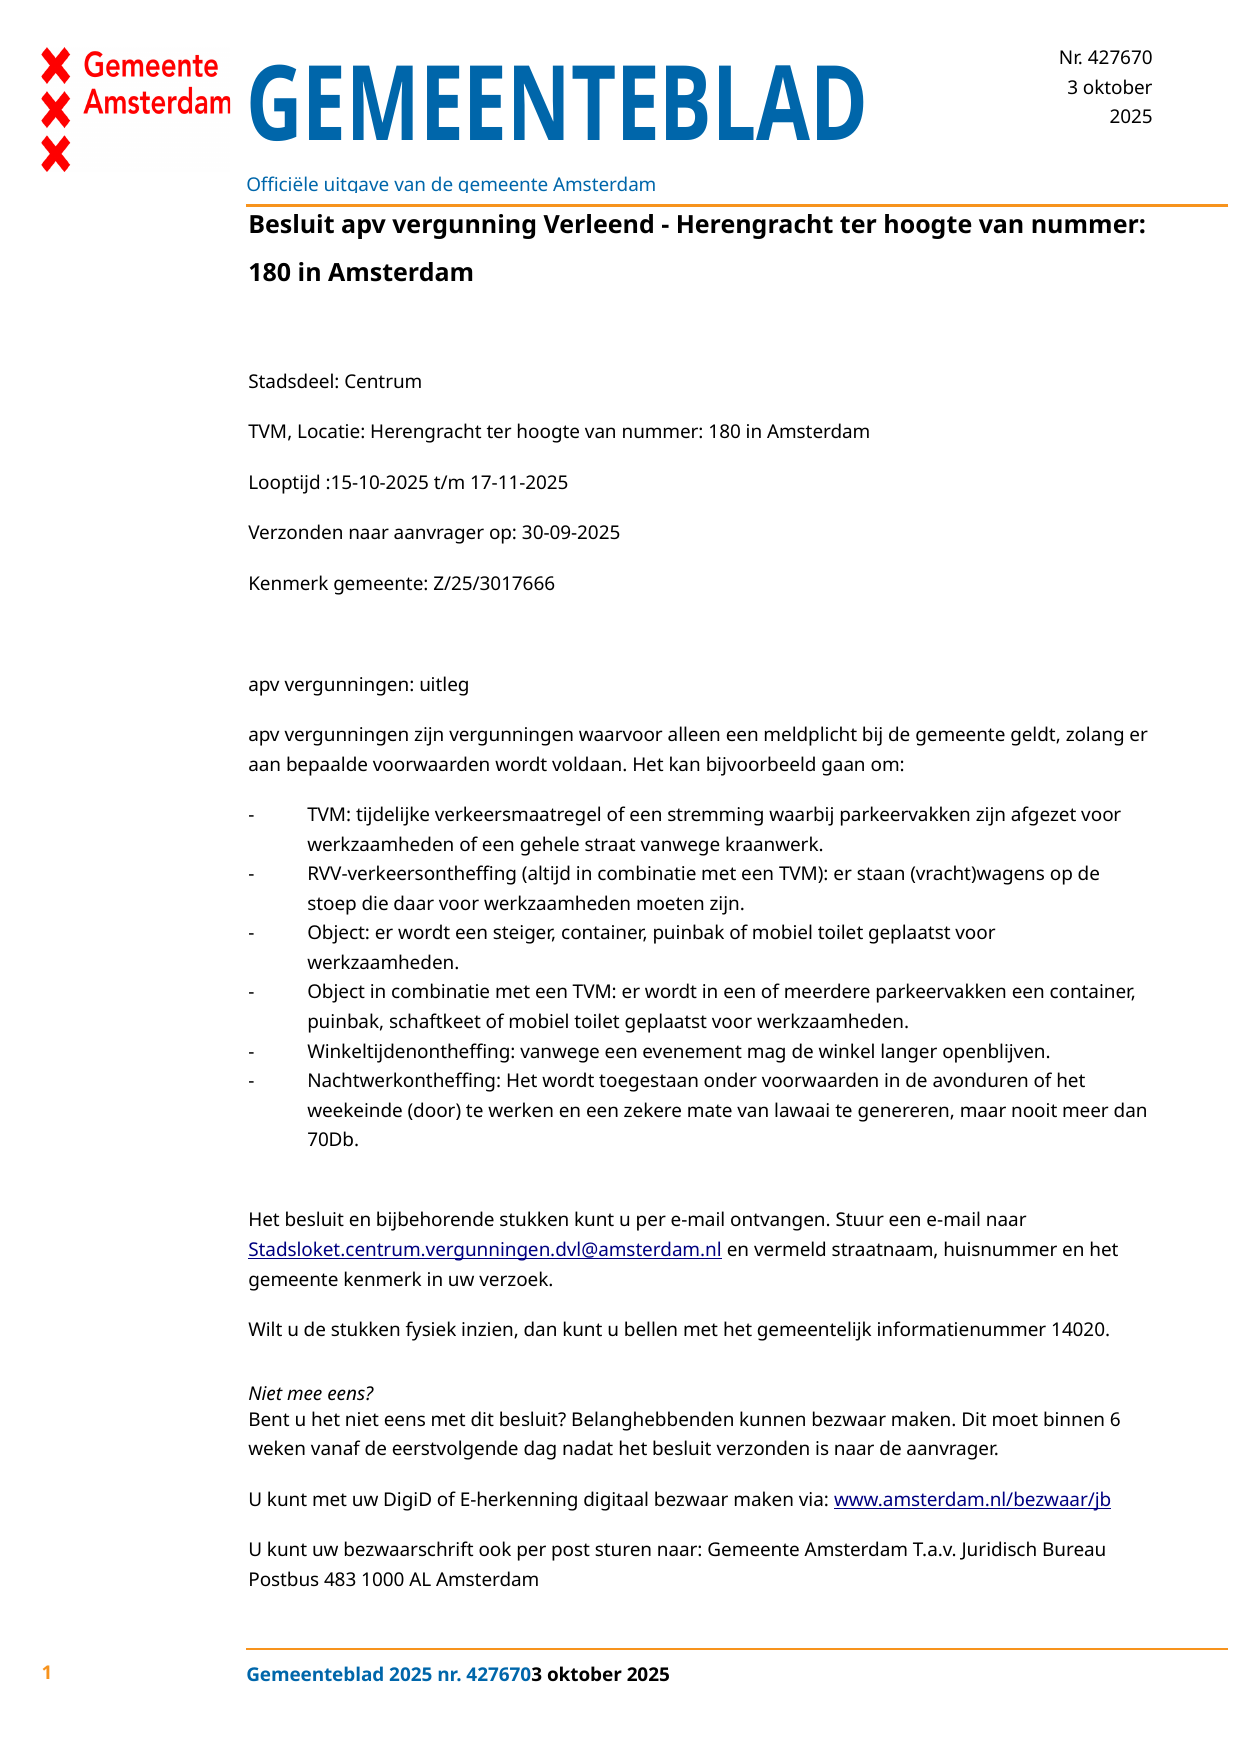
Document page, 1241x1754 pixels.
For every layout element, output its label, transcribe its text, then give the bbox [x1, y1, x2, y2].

text Het besluit en bijbehorende stukken kunt u per e-mail ontvangen. Stuur een e-mail naar Stadsloket.centrum.vergunningen.dvl@amsterdam.nl en vermeld straatnaam, huisnummer en het gemeente kenmerk in uw verzoek. [248, 1207, 1152, 1292]
text Besluit apv vergunning Verleend - Herengracht ter hoogte van nummer: 180 in Amsterdam [248, 207, 1152, 288]
text Niet mee eens? [248, 1380, 1152, 1406]
text TVM, Locatie: Herengracht ter hoogte van nummer: 180 in Amsterdam [248, 419, 1152, 444]
text apv vergunningen: uitleg [248, 671, 1152, 697]
list RVV-verkeersontheffing (altijd in combinatie met een TVM): er staan (vracht)wagens op de stoep die daar voor werkzaamheden moeten zijn. [248, 860, 1152, 916]
text Looptijd :15-10-2025 t/m 17-11-2025 [248, 469, 1152, 495]
list TVM: tijdelijke verkeersmaatregel of een stremming waarbij parkeervakken zijn afgezet voor werkzaamheden of een gehele straat vanwege kraanwerk. [248, 801, 1152, 857]
text U kunt met uw DigiD of E-herkenning digitaal bezwaar maken via: www.amsterdam.nl/bezwaar/jb [248, 1486, 1152, 1512]
text Verzonden naar aanvrager op: 30-09-2025 [248, 519, 1152, 545]
text Kenmerk gemeente: Z/25/3017666 [248, 570, 1152, 596]
text U kunt uw bezwaarschrift ook per post sturen naar: Gemeente Amsterdam T.a.v. Juridisch Bureau Postbus 483 1000 AL Amsterdam [248, 1536, 1152, 1592]
text Bent u het niet eens met dit besluit? Belanghebbenden kunnen bezwaar maken. Dit moet binnen 6 weken vanaf de eerstvolgende dag nadat het besluit verzonden is naar de aanvrager. [248, 1406, 1152, 1461]
text Stadsdeel: Centrum [248, 368, 1152, 394]
picture [41, 47, 231, 172]
list Object: er wordt een steiger, container, puinbak of mobiel toilet geplaatst voor werkzaamheden. [248, 919, 1152, 975]
list Nachtwerkontheffing: Het wordt toegestaan onder voorwaarden in de avonduren of het weekeinde (door) te werken en een zekere mate van lawaai te genereren, maar nooit meer dan 70Db. [248, 1067, 1152, 1152]
list Object in combinatie met een TVM: er wordt in een of meerdere parkeervakken een container, puinbak, schaftkeet of mobiel toilet geplaatst voor werkzaamheden. [248, 979, 1152, 1034]
text Wilt u de stukken fysiek inzien, dan kunt u bellen met het gemeentelijk informatienummer 14020. [248, 1316, 1152, 1342]
list Winkeltijdenontheffing: vanwege een evenement mag de winkel langer openblijven. [248, 1038, 1152, 1064]
text apv vergunningen zijn vergunningen waarvoor alleen een meldplicht bij de gemeente geldt, zolang er aan bepaalde voorwaarden wordt voldaan. Het kan bijvoorbeeld gaan om: [248, 721, 1152, 777]
